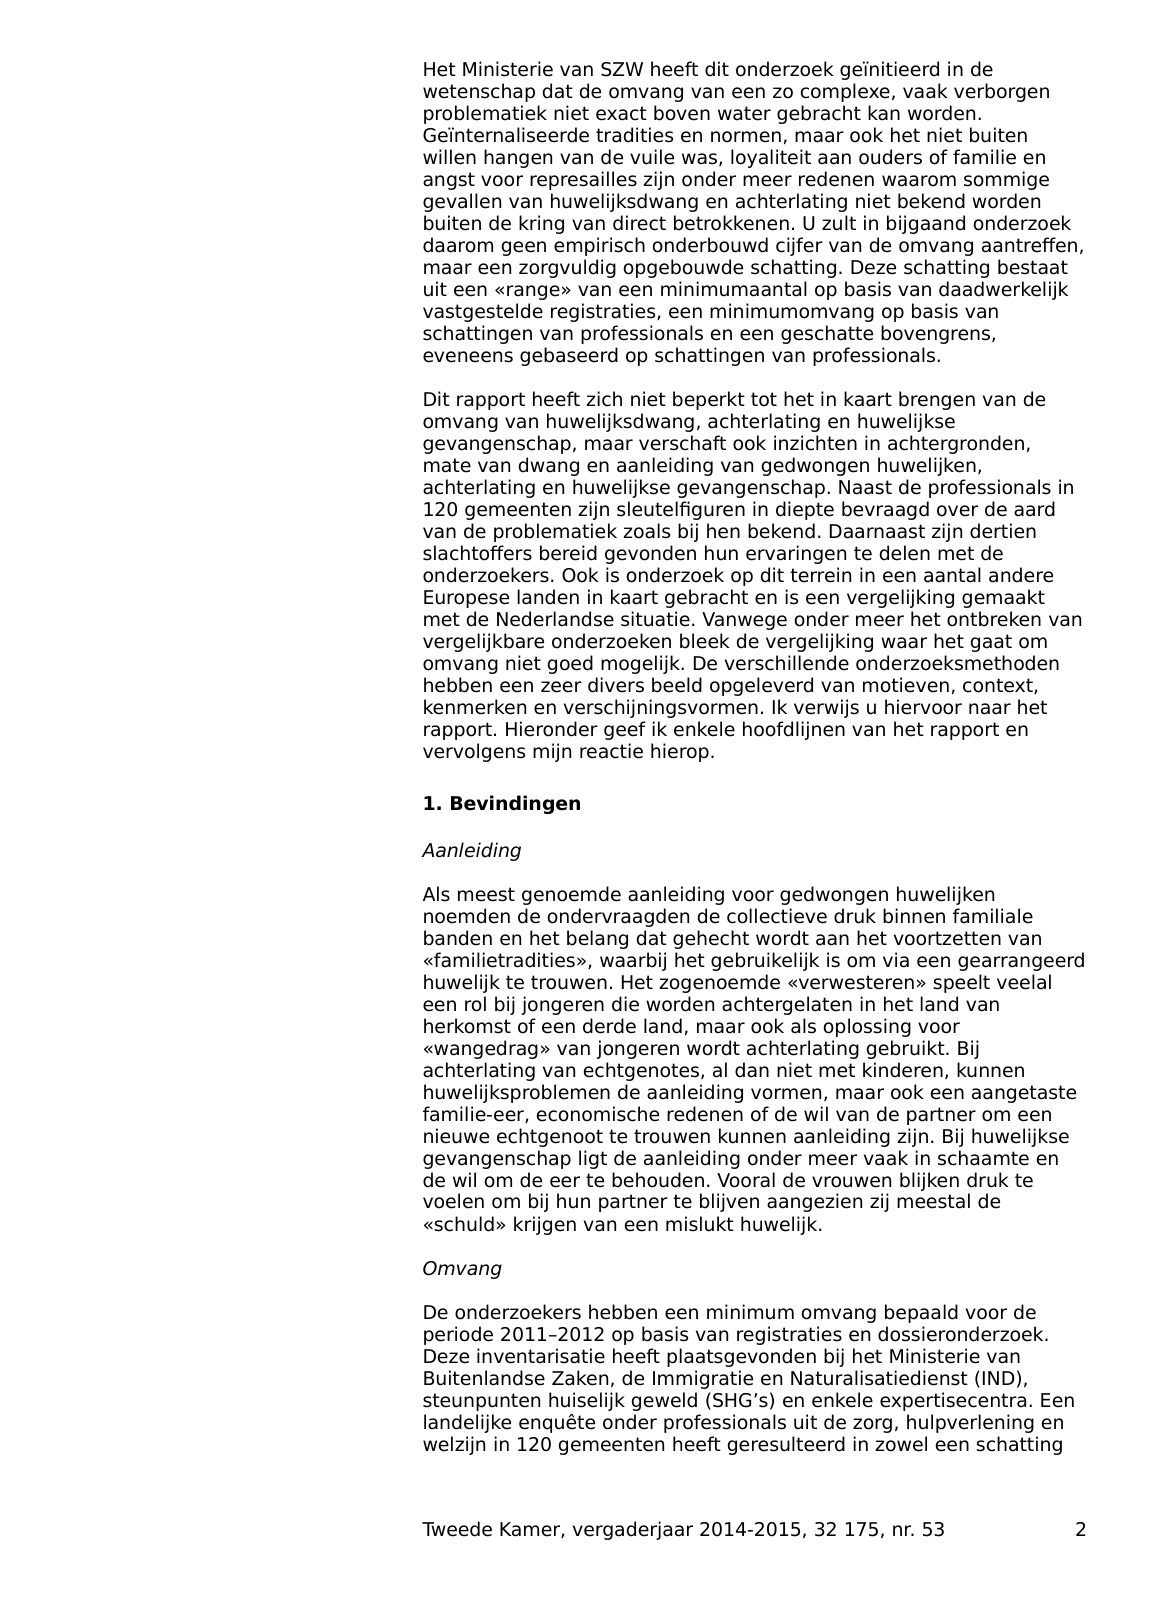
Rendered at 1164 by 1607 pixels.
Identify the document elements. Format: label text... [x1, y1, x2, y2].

text Het Ministerie van SZW heeft dit onderzoek geïnitieerd in de wetenschap dat de omvang van een zo complexe, vaak verborgen problematiek niet exact boven water gebracht kan worden. Geïnternaliseerde tradities en normen, maar ook het niet buiten willen hangen van de vuile was, loyaliteit aan ouders of familie en angst voor represailles zijn onder meer redenen waarom sommige gevallen van huwelijksdwang en achterlating niet bekend worden buiten de kring van direct betrokkenen. U zult in bijgaand onderzoek daarom geen empirisch onderbouwd cijfer van de omvang aantreffen, maar een zorgvuldig opgebouwde schatting. Deze schatting bestaat uit een «range» van een minimumaantal op basis van daadwerkelijk vastgestelde registraties, een minimumomvang op basis van schattingen van professionals en een geschatte bovengrens, eveneens gebaseerd op schattingen van professionals. [422, 59, 1087, 367]
text De onderzoekers hebben een minimum omvang bepaald voor de periode 2011–2012 op basis van registraties en dossieronderzoek. Deze inventarisatie heeft plaatsgevonden bij het Ministerie van Buitenlandse Zaken, de Immigratie en Naturalisatiedienst (IND), steunpunten huiselijk geweld (SHG’s) en enkele expertisecentra. Een landelijke enquête onder professionals uit de zorg, hulpverlening en welzijn in 120 gemeenten heeft geresulteerd in zowel een schatting [422, 1302, 1087, 1456]
subtitle Aanleiding [422, 839, 1087, 862]
subtitle Omvang [422, 1258, 1087, 1279]
text Dit rapport heeft zich niet beperkt tot het in kaart brengen van de omvang van huwelijksdwang, achterlating en huwelijkse gevangenschap, maar verschaft ook inzichten in achtergronden, mate van dwang en aanleiding van gedwongen huwelijken, achterlating en huwelijkse gevangenschap. Naast de professionals in 120 gemeenten zijn sleutelfiguren in diepte bevraagd over de aard van de problematiek zoals bij hen bekend. Daarnaast zijn dertien slachtoffers bereid gevonden hun ervaringen te delen met de onderzoekers. Ook is onderzoek op dit terrein in een aantal andere Europese landen in kaart gebracht en is een vergelijking gemaakt met de Nederlandse situatie. Vanwege onder meer het ontbreken van vergelijkbare onderzoeken bleek de vergelijking waar het gaat om omvang niet goed mogelijk. De verschillende onderzoeksmethoden hebben een zeer divers beeld opgeleverd van motieven, context, kenmerken en verschijningsvormen. Ik verwijs u hiervoor naar het rapport. Hieronder geef ik enkele hoofdlijnen van het rapport en vervolgens mijn reactie hierop. [422, 389, 1087, 763]
subtitle 1. Bevindingen [422, 793, 1087, 814]
text Als meest genoemde aanleiding voor gedwongen huwelijken noemden de ondervraagden de collectieve druk binnen familiale banden en het belang dat gehecht wordt aan het voortzetten van «familietradities», waarbij het gebruikelijk is om via een gearrangeerd huwelijk te trouwen. Het zogenoemde «verwesteren» speelt veelal een rol bij jongeren die worden achtergelaten in het land van herkomst of een derde land, maar ook als oplossing voor «wangedrag» van jongeren wordt achterlating gebruikt. Bij achterlating van echtgenotes, al dan niet met kinderen, kunnen huwelijksproblemen de aanleiding vormen, maar ook een aangetaste familie-eer, economische redenen of de wil van de partner om een nieuwe echtgenoot te trouwen kunnen aanleiding zijn. Bij huwelijkse gevangenschap ligt de aanleiding onder meer vaak in schaamte en de wil om de eer te behouden. Vooral de vrouwen blijken druk te voelen om bij hun partner te blijven aangezien zij meestal de «schuld» krijgen van een mislukt huwelijk. [422, 884, 1087, 1235]
